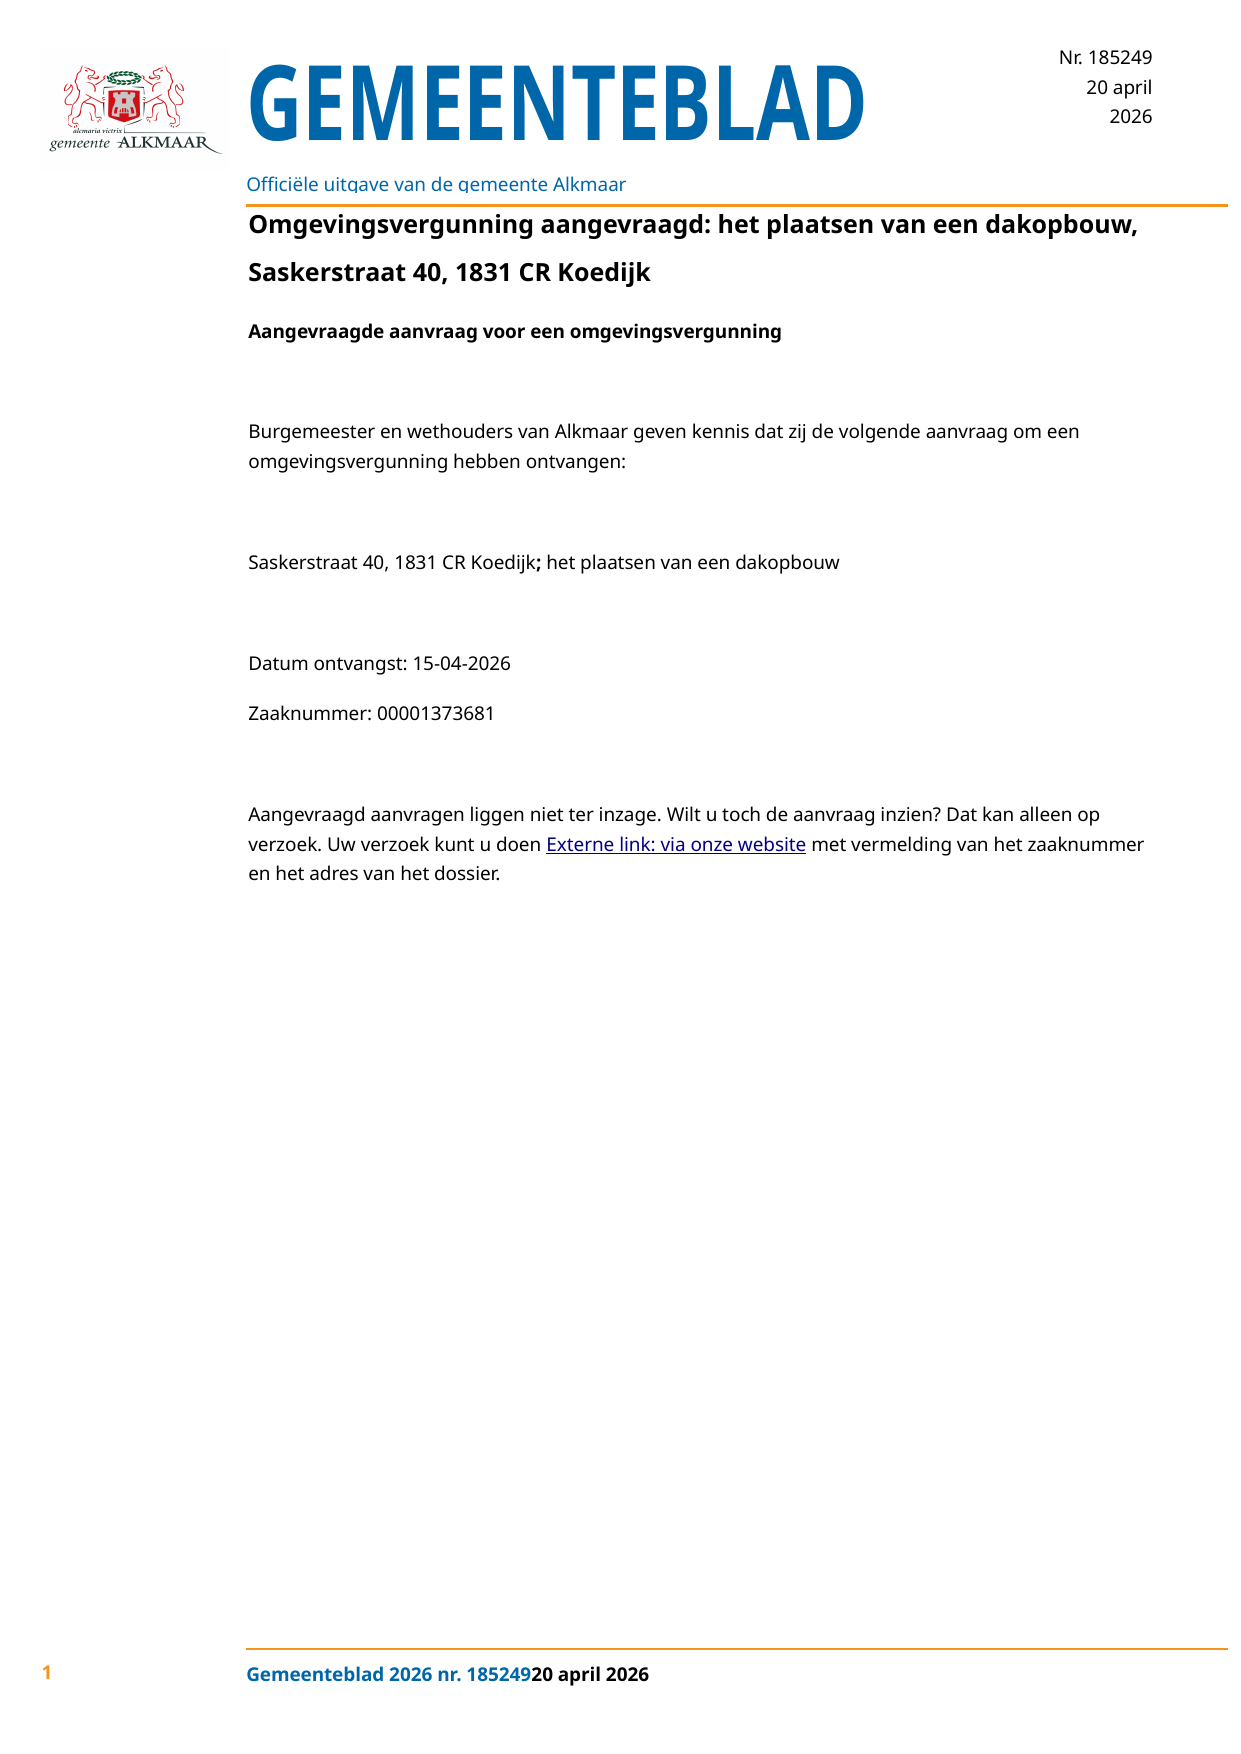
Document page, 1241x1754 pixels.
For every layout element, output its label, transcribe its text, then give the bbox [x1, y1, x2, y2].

text Saskerstraat 40, 1831 CR Koedijk; het plaatsen van een dakopbouw [248, 549, 1152, 575]
picture [41, 47, 231, 172]
text Zaaknummer: 00001373681 [248, 700, 1152, 726]
text Datum ontvangst: 15-04-2026 [248, 650, 1152, 676]
text Aangevraagde aanvraag voor een omgevingsvergunning [248, 318, 1152, 344]
text Aangevraagd aanvragen liggen niet ter inzage. Wilt u toch de aanvraag inzien? Dat kan alleen op verzoek. Uw verzoek kunt u doen Externe link: via onze website met vermelding van het zaaknummer en het adres van het dossier. [248, 801, 1152, 886]
text Omgevingsvergunning aangevraagd: het plaatsen van een dakopbouw, Saskerstraat 40, 1831 CR Koedijk [248, 207, 1152, 288]
text Burgemeester en wethouders van Alkmaar geven kennis dat zij de volgende aanvraag om een omgevingsvergunning hebben ontvangen: [248, 419, 1152, 474]
